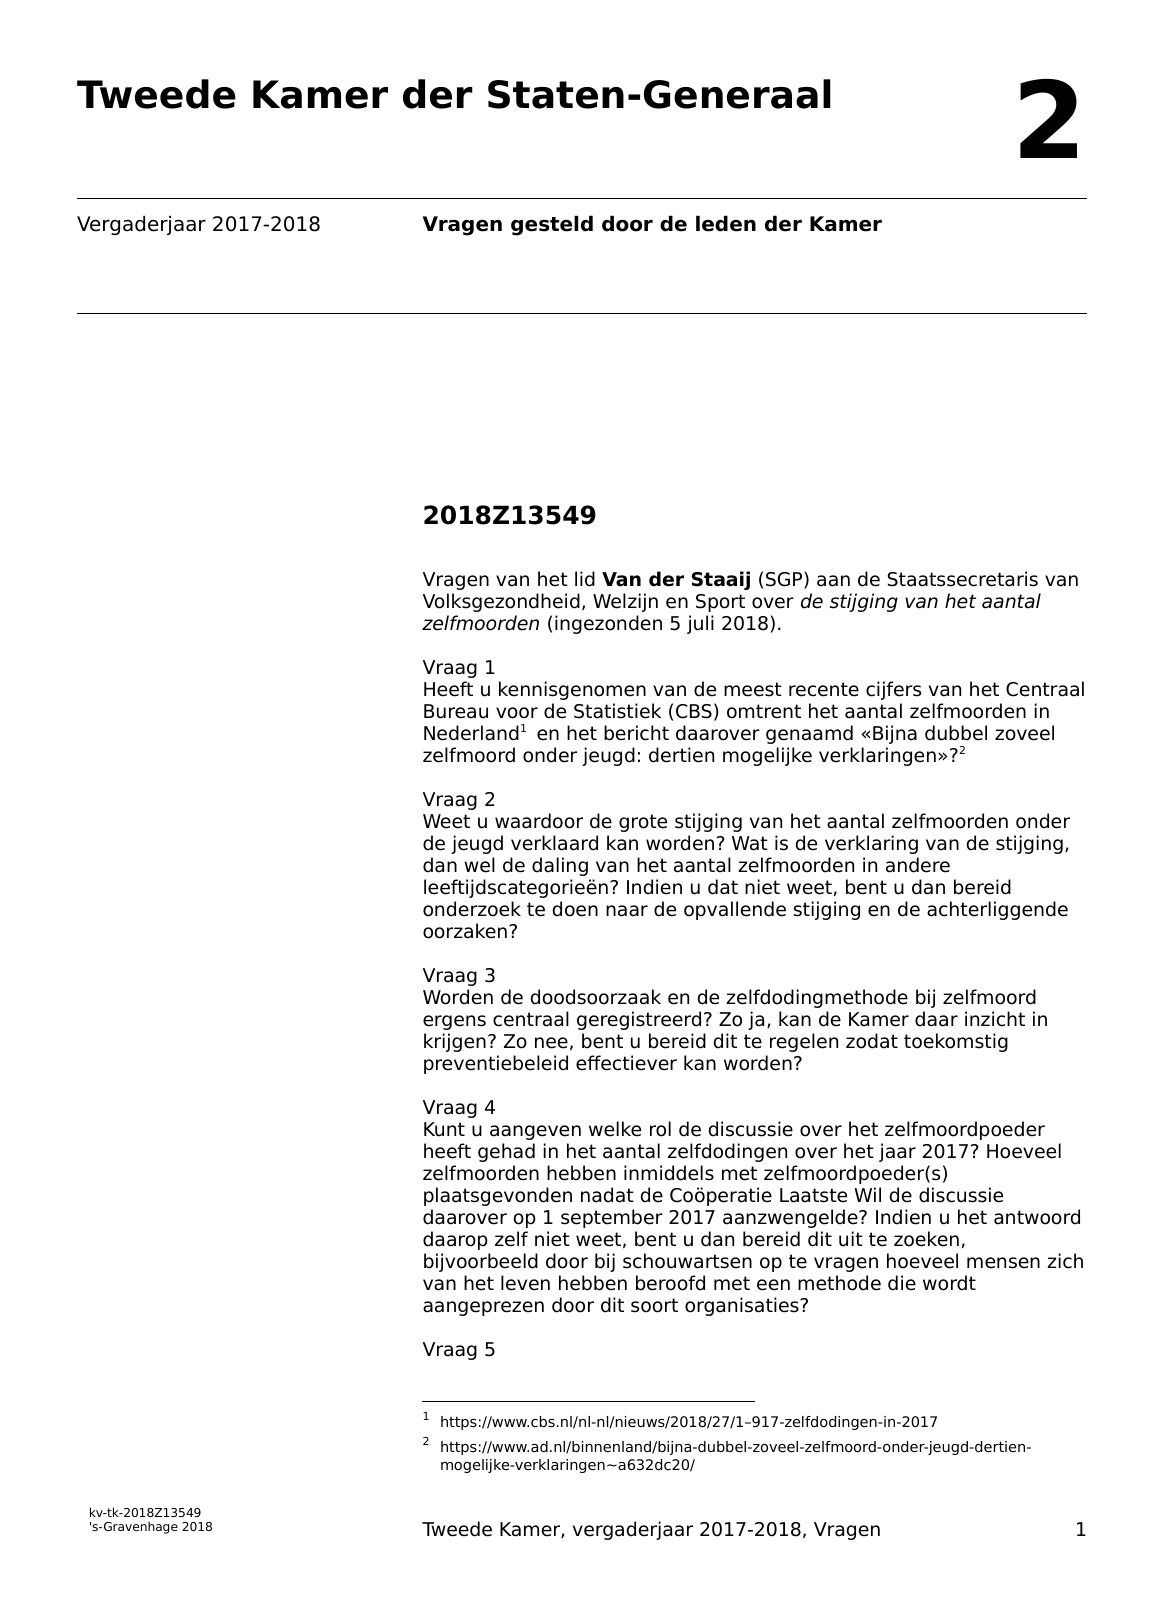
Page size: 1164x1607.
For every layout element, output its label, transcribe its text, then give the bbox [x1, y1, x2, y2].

table_cell Vragen gesteld door de leden der Kamer [422, 199, 1087, 313]
text Vraag 5 [422, 1339, 1087, 1361]
table_cell Vergaderjaar 2017-2018 [77, 199, 422, 313]
text Kunt u aangeven welke rol de discussie over het zelfmoordpoeder heeft gehad in het aantal zelfdodingen over het jaar 2017? Hoeveel zelfmoorden hebben inmiddels met zelfmoordpoeder(s) plaatsgevonden nadat de Coöperatie Laatste Wil de discussie daarover op 1 september 2017 aanzwengelde? Indien u het antwoord daarop zelf niet weet, bent u dan bereid dit uit te zoeken, bijvoorbeeld door bij schouwartsen op te vragen hoeveel mensen zich van het leven hebben beroofd met een methode die wordt aangeprezen door dit soort organisaties? [422, 1119, 1087, 1317]
table_header Tweede Kamer der Staten-Generaal [77, 59, 886, 198]
text Vraag 1 [422, 657, 1087, 679]
text https://www.cbs.nl/nl-nl/nieuws/2018/27/1–917-zelfdodingen-in-2017 [422, 1410, 1087, 1432]
text Vragen van het lid Van der Staaij (SGP) aan de Staatssecretaris van Volksgezondheid, Welzijn en Sport over de stijging van het aantal zelfmoorden (ingezonden 5 juli 2018). [422, 569, 1087, 635]
table_header 2 [886, 59, 1087, 198]
text Heeft u kennisgenomen van de meest recente cijfers van het Centraal Bureau voor de Statistiek (CBS) omtrent het aantal zelfmoorden in Nederland en het bericht daarover genaamd «Bijna dubbel zoveel zelfmoord onder jeugd: dertien mogelijke verklaringen»? [422, 679, 1087, 767]
text kv-tk-2018Z13549 [88, 1506, 323, 1520]
text https://www.ad.nl/binnenland/bijna-dubbel-zoveel-zelfmoord-onder-jeugd-dertien-mogelijke-verklaringen~a632dc20/ [422, 1435, 1087, 1474]
text Vraag 2 [422, 789, 1087, 811]
text 's-Gravenhage 2018 [88, 1520, 323, 1534]
text Weet u waardoor de grote stijging van het aantal zelfmoorden onder de jeugd verklaard kan worden? Wat is de verklaring van de stijging, dan wel de daling van het aantal zelfmoorden in andere leeftijdscategorieën? Indien u dat niet weet, bent u dan bereid onderzoek te doen naar de opvallende stijging en de achterliggende oorzaken? [422, 811, 1087, 943]
text Vraag 4 [422, 1097, 1087, 1119]
text Worden de doodsoorzaak en de zelfdodingmethode bij zelfmoord ergens centraal geregistreerd? Zo ja, kan de Kamer daar inzicht in krijgen? Zo nee, bent u bereid dit te regelen zodat toekomstig preventiebeleid effectiever kan worden? [422, 987, 1087, 1075]
text 2018Z13549 [422, 501, 1087, 531]
text Vraag 3 [422, 965, 1087, 987]
